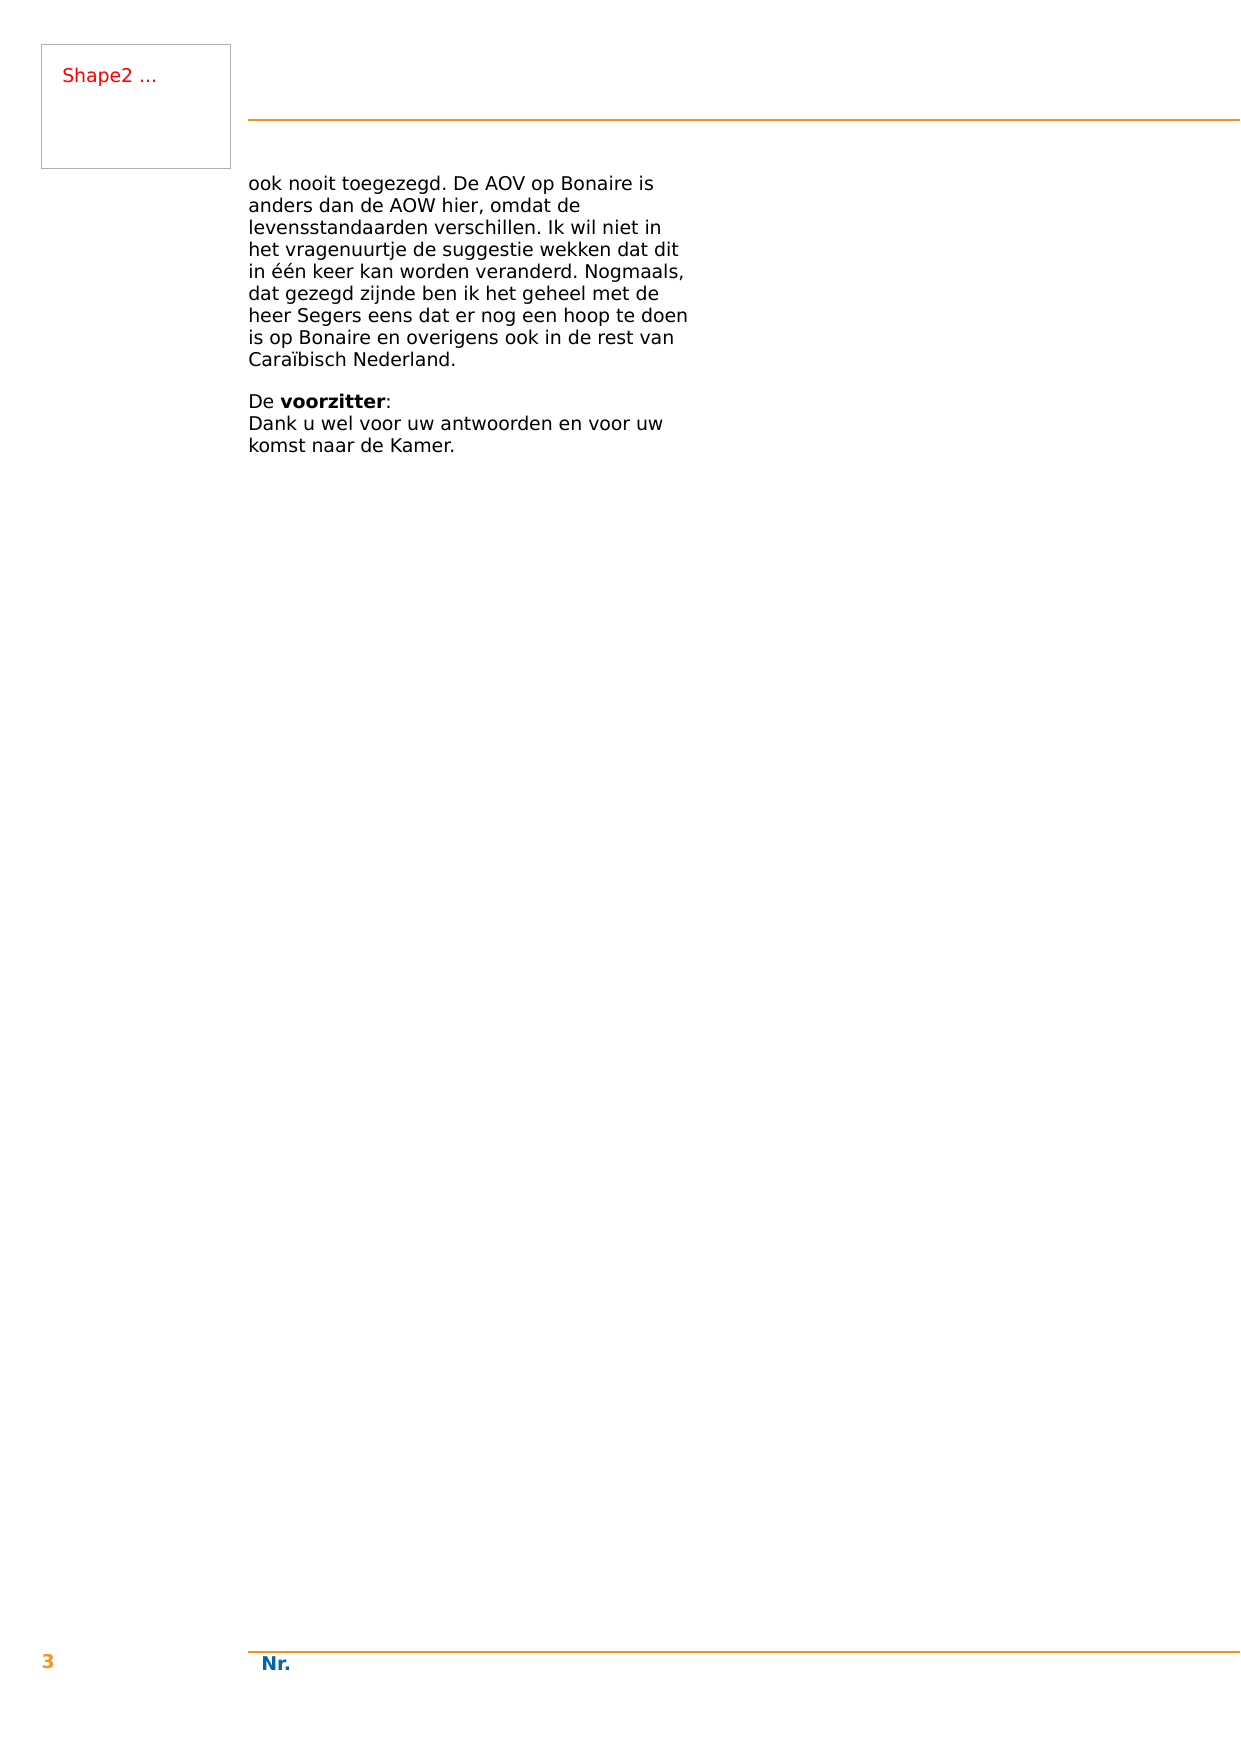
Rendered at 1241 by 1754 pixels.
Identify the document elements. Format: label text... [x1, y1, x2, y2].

text Dank u wel voor uw antwoorden en voor uw komst naar de Kamer. [248, 413, 691, 457]
text ook nooit toegezegd. De AOV op Bonaire is anders dan de AOW hier, omdat de levensstandaarden verschillen. Ik wil niet in het vragenuurtje de suggestie wekken dat dit in één keer kan worden veranderd. Nogmaals, dat gezegd zijnde ben ik het geheel met de heer Segers eens dat er nog een hoop te doen is op Bonaire en overigens ook in de rest van Caraïbisch Nederland. [248, 173, 691, 371]
text De voorzitter: [248, 391, 691, 413]
